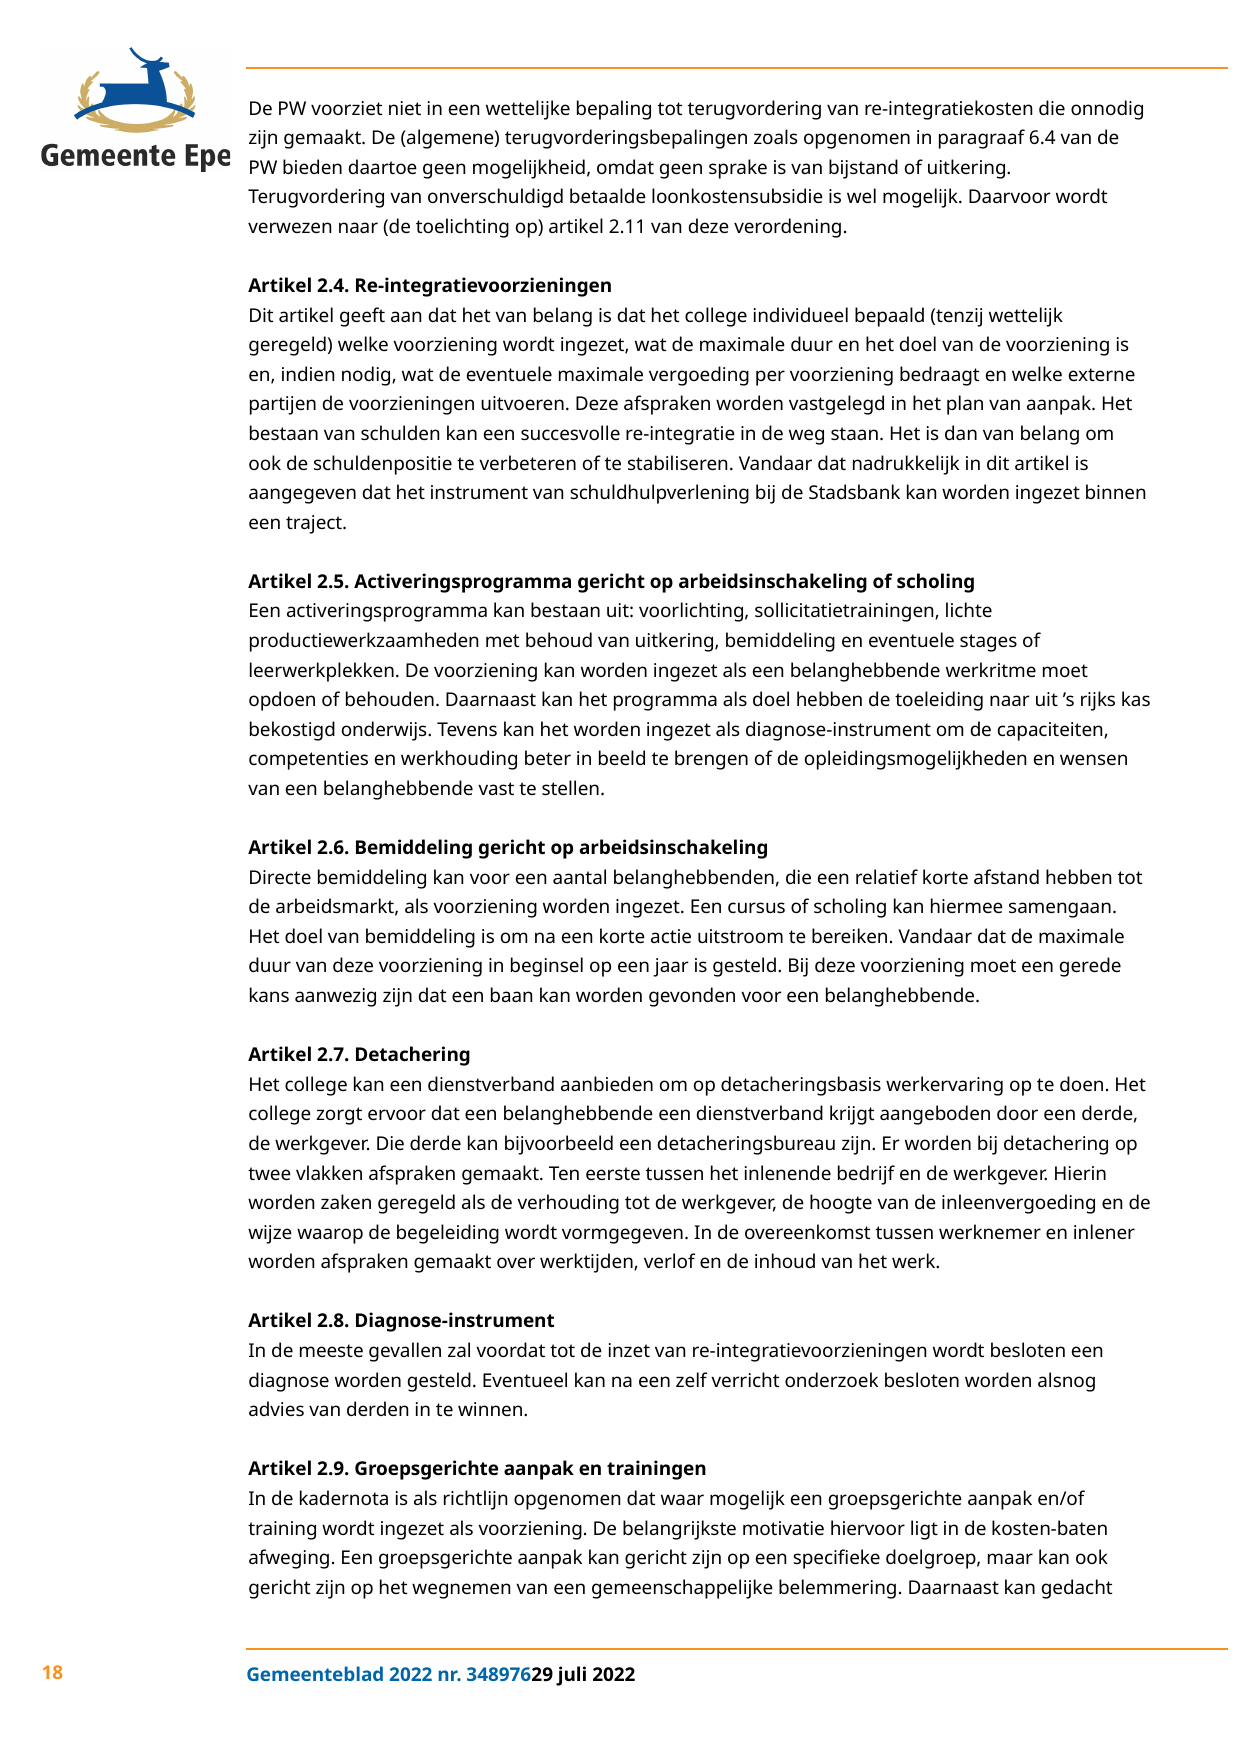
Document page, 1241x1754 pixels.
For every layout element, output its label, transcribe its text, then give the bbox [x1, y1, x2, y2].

text Artikel 2.5. Activeringsprogramma gericht op arbeidsinschakeling of scholing [248, 568, 1152, 594]
text Een activeringsprogramma kan bestaan uit: voorlichting, sollicitatietrainingen, lichte productiewerkzaamheden met behoud van uitkering, bemiddeling en eventuele stages of leerwerkplekken. De voorziening kan worden ingezet als een belanghebbende werkritme moet opdoen of behouden. Daarnaast kan het programma als doel hebben de toeleiding naar uit ’s rijks kas bekostigd onderwijs. Tevens kan het worden ingezet als diagnose-instrument om de capaciteiten, competenties en werkhouding beter in beeld te brengen of de opleidingsmogelijkheden en wensen van een belanghebbende vast te stellen. [248, 598, 1152, 801]
text Artikel 2.8. Diagnose-instrument [248, 1308, 1152, 1333]
text Artikel 2.4. Re-integratievoorzieningen [248, 272, 1152, 298]
text Artikel 2.6. Bemiddeling gericht op arbeidsinschakeling [248, 834, 1152, 860]
text In de kadernota is als richtlijn opgenomen dat waar mogelijk een groepsgerichte aanpak en/of training wordt ingezet als voorziening. De belangrijkste motivatie hiervoor ligt in de kosten-baten afweging. Een groepsgerichte aanpak kan gericht zijn op een specifieke doelgroep, maar kan ook gericht zijn op het wegnemen van een gemeenschappelijke belemmering. Daarnaast kan gedacht [248, 1485, 1152, 1600]
picture [41, 47, 231, 172]
text Directe bemiddeling kan voor een aantal belanghebbenden, die een relatief korte afstand hebben tot de arbeidsmarkt, als voorziening worden ingezet. Een cursus of scholing kan hiermee samengaan. Het doel van bemiddeling is om na een korte actie uitstroom te bereiken. Vandaar dat de maximale duur van deze voorziening in beginsel op een jaar is gesteld. Bij deze voorziening moet een gerede kans aanwezig zijn dat een baan kan worden gevonden voor een belanghebbende. [248, 864, 1152, 1008]
text Artikel 2.7. Detachering [248, 1041, 1152, 1067]
text In de meeste gevallen zal voordat tot de inzet van re-integratievoorzieningen wordt besloten een diagnose worden gesteld. Eventueel kan na een zelf verricht onderzoek besloten worden alsnog advies van derden in te winnen. [248, 1337, 1152, 1422]
text Artikel 2.9. Groepsgerichte aanpak en trainingen [248, 1456, 1152, 1481]
text De PW voorziet niet in een wettelijke bepaling tot terugvordering van re-integratiekosten die onnodig zijn gemaakt. De (algemene) terugvorderingsbepalingen zoals opgenomen in paragraaf 6.4 van de PW bieden daartoe geen mogelijkheid, omdat geen sprake is van bijstand of uitkering. Terugvordering van onverschuldigd betaalde loonkostensubsidie is wel mogelijk. Daarvoor wordt verwezen naar (de toelichting op) artikel 2.11 van deze verordening. [248, 95, 1152, 239]
text Het college kan een dienstverband aanbieden om op detacheringsbasis werkervaring op te doen. Het college zorgt ervoor dat een belanghebbende een dienstverband krijgt aangeboden door een derde, de werkgever. Die derde kan bijvoorbeeld een detacheringsbureau zijn. Er worden bij detachering op twee vlakken afspraken gemaakt. Ten eerste tussen het inlenende bedrijf en de werkgever. Hierin worden zaken geregeld als de verhouding tot de werkgever, de hoogte van de inleenvergoeding en de wijze waarop de begeleiding wordt vormgegeven. In de overeenkomst tussen werknemer en inlener worden afspraken gemaakt over werktijden, verlof en de inhoud van het werk. [248, 1071, 1152, 1274]
text Dit artikel geeft aan dat het van belang is dat het college individueel bepaald (tenzij wettelijk geregeld) welke voorziening wordt ingezet, wat de maximale duur en het doel van de voorziening is en, indien nodig, wat de eventuele maximale vergoeding per voorziening bedraagt en welke externe partijen de voorzieningen uitvoeren. Deze afspraken worden vastgelegd in het plan van aanpak. Het bestaan van schulden kan een succesvolle re-integratie in de weg staan. Het is dan van belang om ook de schuldenpositie te verbeteren of te stabiliseren. Vandaar dat nadrukkelijk in dit artikel is aangegeven dat het instrument van schuldhulpverlening bij de Stadsbank kan worden ingezet binnen een traject. [248, 302, 1152, 535]
